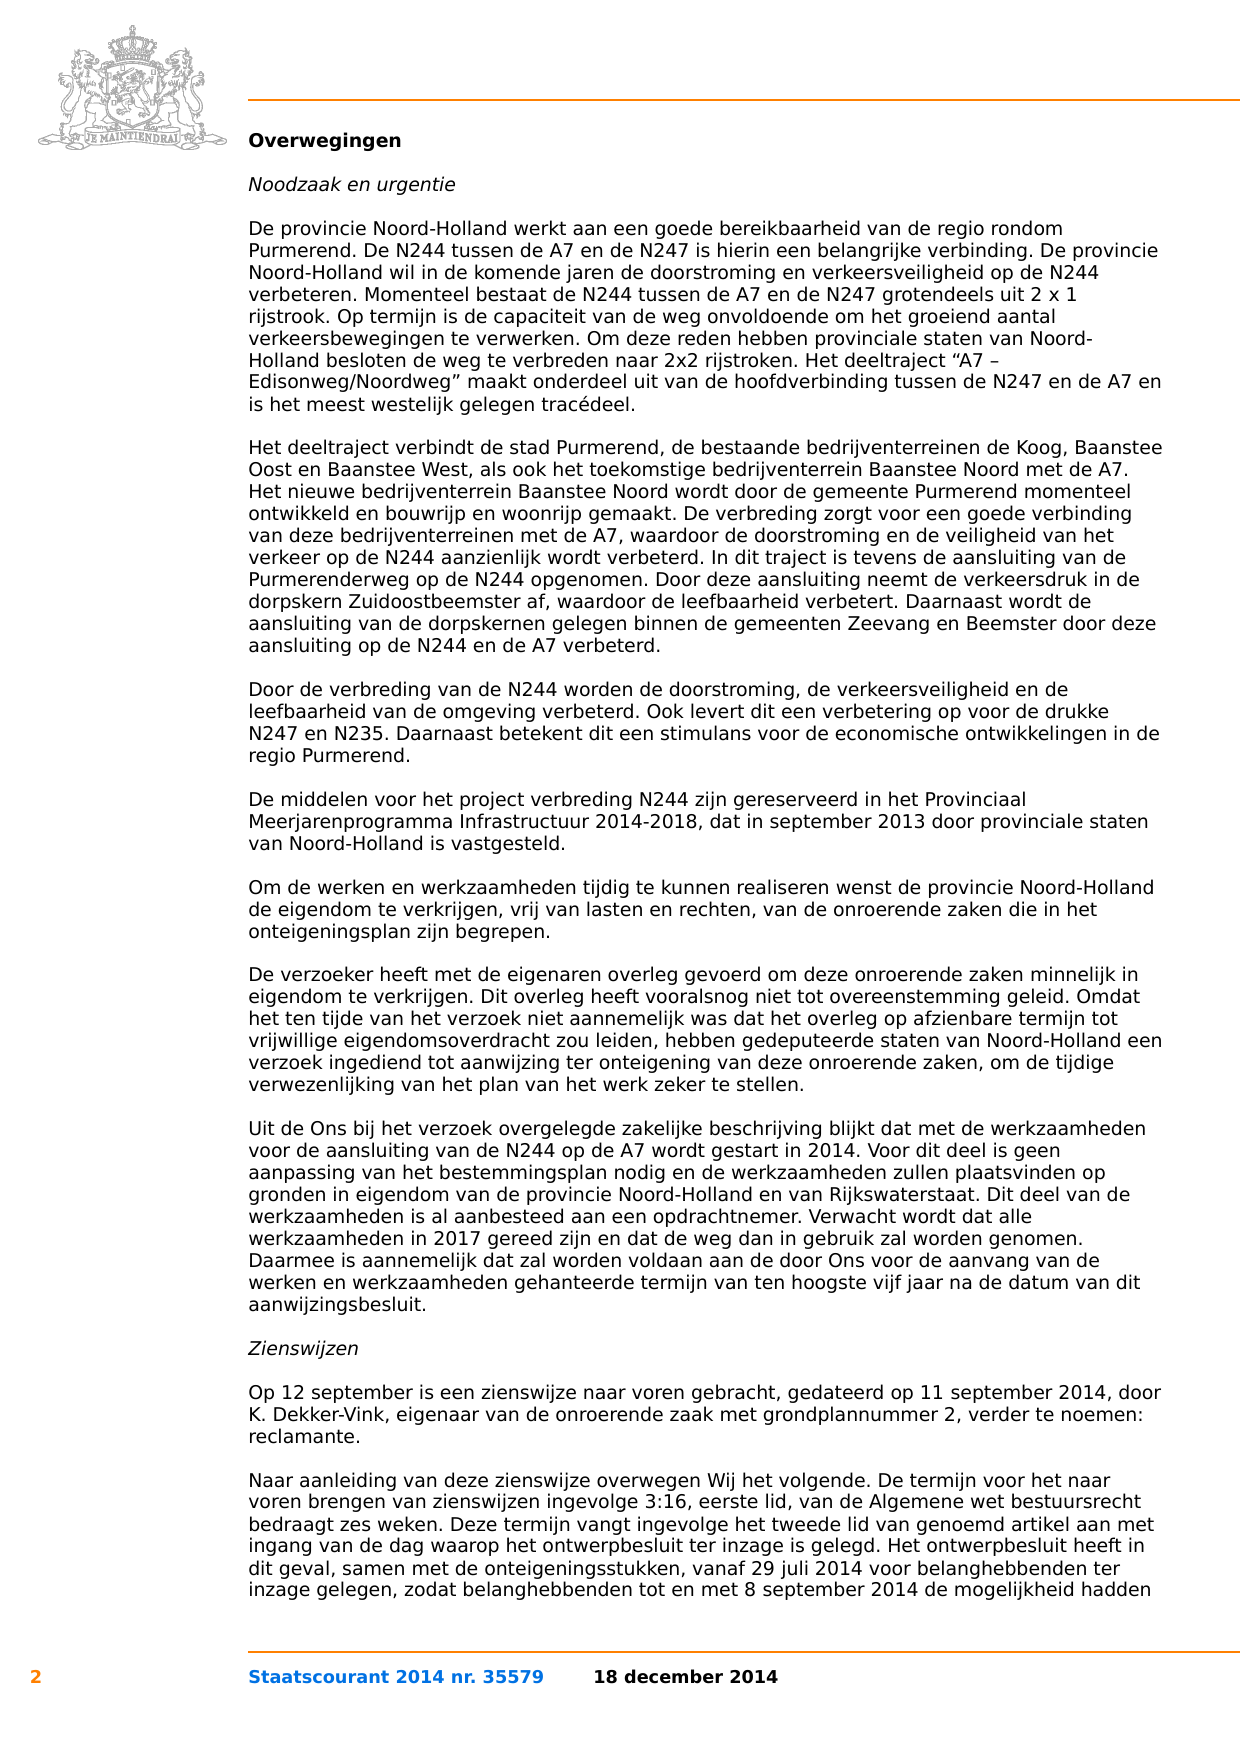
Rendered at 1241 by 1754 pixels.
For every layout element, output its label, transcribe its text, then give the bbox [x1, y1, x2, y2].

subtitle Overwegingen [248, 130, 1163, 152]
text De provincie Noord-Holland werkt aan een goede bereikbaarheid van de regio rondom Purmerend. De N244 tussen de A7 en de N247 is hierin een belangrijke verbinding. De provincie Noord-Holland wil in de komende jaren de doorstroming en verkeersveiligheid op de N244 verbeteren. Momenteel bestaat de N244 tussen de A7 en de N247 grotendeels uit 2 x 1 rijstrook. Op termijn is de capaciteit van de weg onvoldoende om het groeiend aantal verkeersbewegingen te verwerken. Om deze reden hebben provinciale staten van Noord-Holland besloten de weg te verbreden naar 2x2 rijstroken. Het deeltraject “A7 – Edisonweg/Noordweg” maakt onderdeel uit van de hoofdverbinding tussen de N247 en de A7 en is het meest westelijk gelegen tracédeel. [248, 218, 1163, 415]
text De middelen voor het project verbreding N244 zijn gereserveerd in het Provinciaal Meerjarenprogramma Infrastructuur 2014-2018, dat in september 2013 door provinciale staten van Noord-Holland is vastgesteld. [248, 789, 1163, 855]
text De verzoeker heeft met de eigenaren overleg gevoerd om deze onroerende zaken minnelijk in eigendom te verkrijgen. Dit overleg heeft vooralsnog niet tot overeenstemming geleid. Omdat het ten tijde van het verzoek niet aannemelijk was dat het overleg op afzienbare termijn tot vrijwillige eigendomsoverdracht zou leiden, hebben gedeputeerde staten van Noord-Holland een verzoek ingediend tot aanwijzing ter onteigening van deze onroerende zaken, om de tijdige verwezenlijking van het plan van het werk zeker te stellen. [248, 964, 1163, 1096]
text Naar aanleiding van deze zienswijze overwegen Wij het volgende. De termijn voor het naar voren brengen van zienswijzen ingevolge 3:16, eerste lid, van de Algemene wet bestuursrecht bedraagt zes weken. Deze termijn vangt ingevolge het tweede lid van genoemd artikel aan met ingang van de dag waarop het ontwerpbesluit ter inzage is gelegd. Het ontwerpbesluit heeft in dit geval, samen met de onteigeningsstukken, vanaf 29 juli 2014 voor belanghebbenden ter inzage gelegen, zodat belanghebbenden tot en met 8 september 2014 de mogelijkheid hadden [248, 1469, 1163, 1601]
text Om de werken en werkzaamheden tijdig te kunnen realiseren wenst de provincie Noord-Holland de eigendom te verkrijgen, vrij van lasten en rechten, van de onroerende zaken die in het onteigeningsplan zijn begrepen. [248, 877, 1163, 942]
subtitle Zienswijzen [248, 1338, 1163, 1360]
text Door de verbreding van de N244 worden de doorstroming, de verkeersveiligheid en de leefbaarheid van de omgeving verbeterd. Ook levert dit een verbetering op voor de drukke N247 en N235. Daarnaast betekent dit een stimulans voor de economische ontwikkelingen in de regio Purmerend. [248, 679, 1163, 767]
text Op 12 september is een zienswijze naar voren gebracht, gedateerd op 11 september 2014, door K. Dekker-Vink, eigenaar van de onroerende zaak met grondplannummer 2, verder te noemen: reclamante. [248, 1382, 1163, 1448]
text Het deeltraject verbindt de stad Purmerend, de bestaande bedrijventerreinen de Koog, Baanstee Oost en Baanstee West, als ook het toekomstige bedrijventerrein Baanstee Noord met de A7. Het nieuwe bedrijventerrein Baanstee Noord wordt door de gemeente Purmerend momenteel ontwikkeld en bouwrijp en woonrijp gemaakt. De verbreding zorgt voor een goede verbinding van deze bedrijventerreinen met de A7, waardoor de doorstroming en de veiligheid van het verkeer op de N244 aanzienlijk wordt verbeterd. In dit traject is tevens de aansluiting van de Purmerenderweg op de N244 opgenomen. Door deze aansluiting neemt de verkeersdruk in de dorpskern Zuidoostbeemster af, waardoor de leefbaarheid verbetert. Daarnaast wordt de aansluiting van de dorpskernen gelegen binnen de gemeenten Zeevang en Beemster door deze aansluiting op de N244 en de A7 verbeterd. [248, 437, 1163, 657]
picture [38, 25, 227, 150]
text Uit de Ons bij het verzoek overgelegde zakelijke beschrijving blijkt dat met de werkzaamheden voor de aansluiting van de N244 op de A7 wordt gestart in 2014. Voor dit deel is geen aanpassing van het bestemmingsplan nodig en de werkzaamheden zullen plaatsvinden op gronden in eigendom van de provincie Noord-Holland en van Rijkswaterstaat. Dit deel van de werkzaamheden is al aanbesteed aan een opdrachtnemer. Verwacht wordt dat alle werkzaamheden in 2017 gereed zijn en dat de weg dan in gebruik zal worden genomen. Daarmee is aannemelijk dat zal worden voldaan aan de door Ons voor de aanvang van de werken en werkzaamheden gehanteerde termijn van ten hoogste vijf jaar na de datum van dit aanwijzingsbesluit. [248, 1118, 1163, 1316]
subtitle Noodzaak en urgentie [248, 174, 1163, 196]
